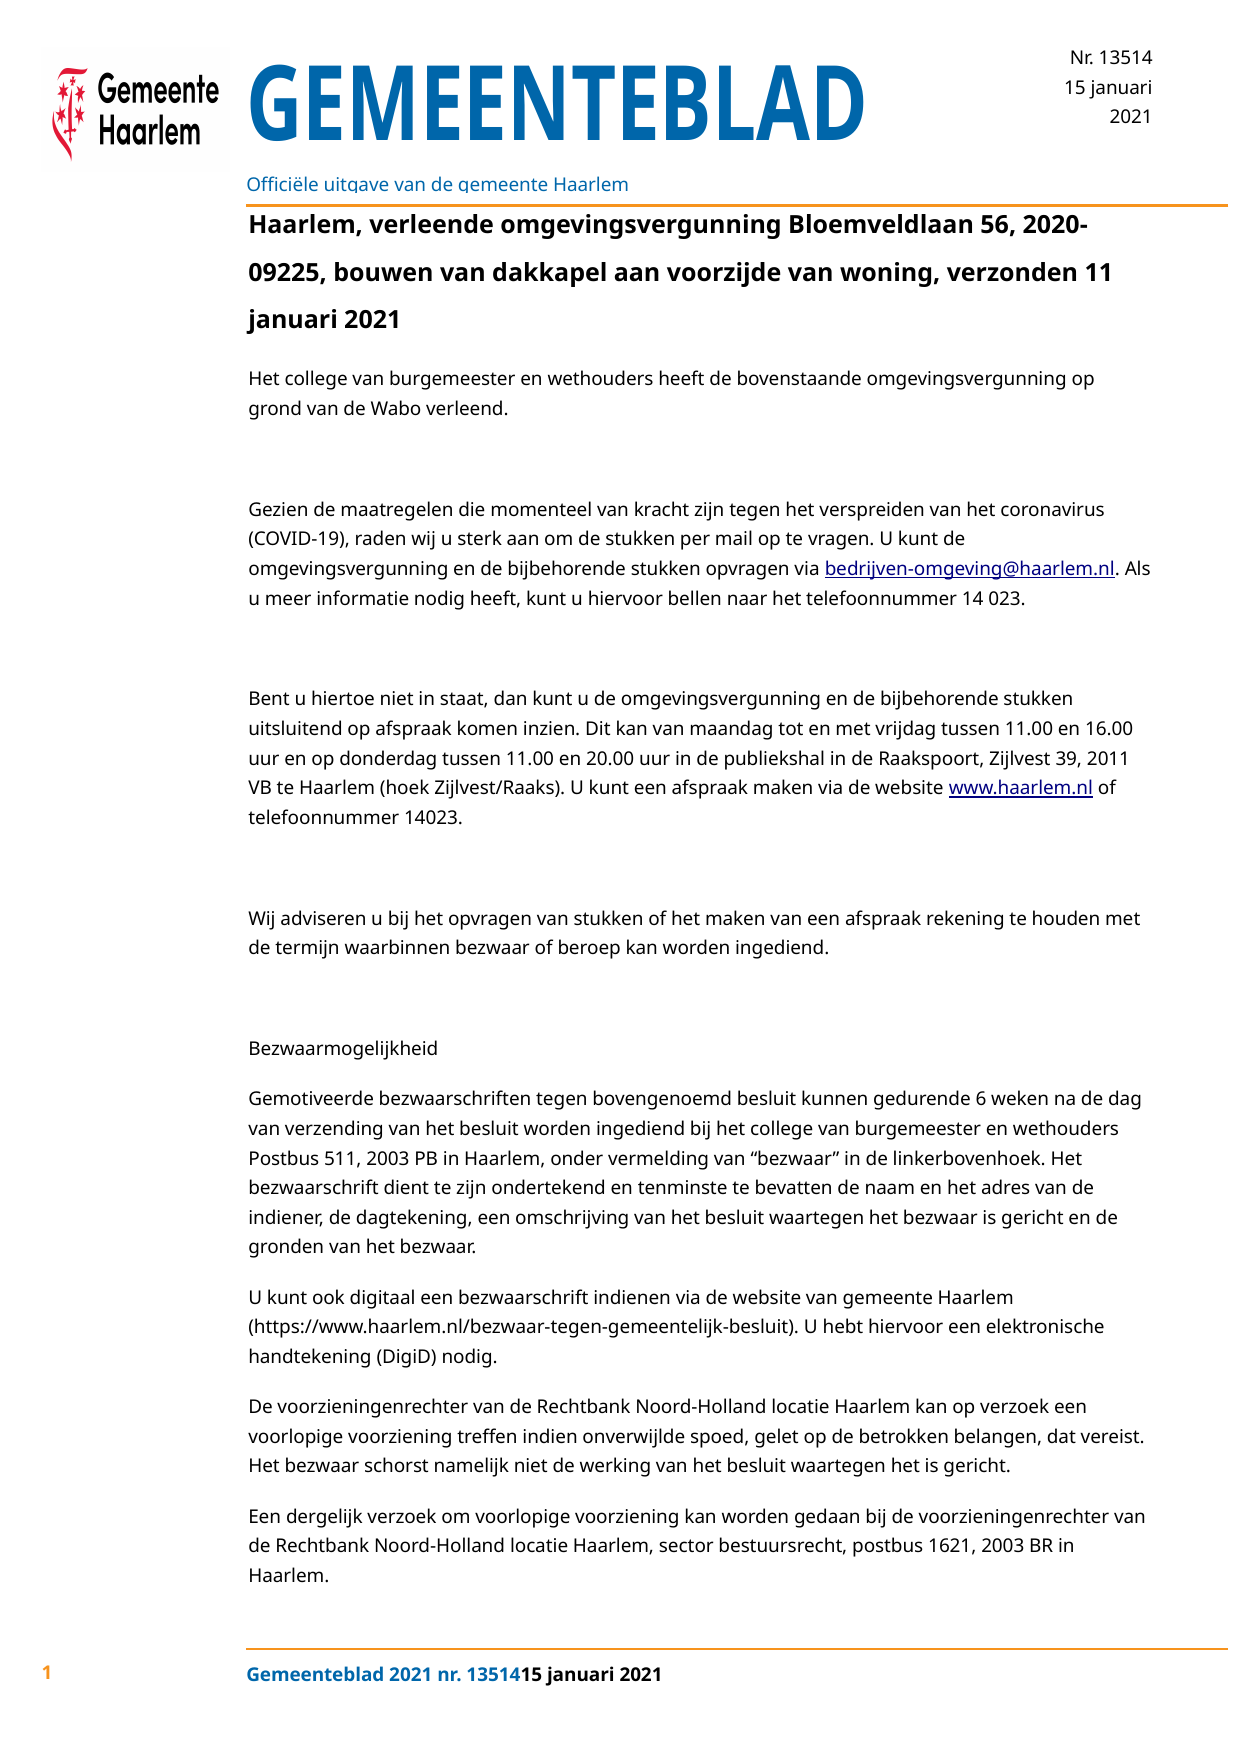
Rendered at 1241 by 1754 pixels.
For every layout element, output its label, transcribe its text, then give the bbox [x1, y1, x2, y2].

text Bent u hiertoe niet in staat, dan kunt u de omgevingsvergunning en de bijbehorende stukken uitsluitend op afspraak komen inzien. Dit kan van maandag tot en met vrijdag tussen 11.00 en 16.00 uur en op donderdag tussen 11.00 en 20.00 uur in de publiekshal in de Raakspoort, Zijlvest 39, 2011 VB te Haarlem (hoek Zijlvest/Raaks). U kunt een afspraak maken via de website www.haarlem.nl of telefoonnummer 14023. [248, 686, 1152, 829]
text U kunt ook digitaal een bezwaarschrift indienen via de website van gemeente Haarlem (https://www.haarlem.nl/bezwaar-tegen-gemeentelijk-besluit). U hebt hiervoor een elektronische handtekening (DigiD) nodig. [248, 1284, 1152, 1369]
text Het college van burgemeester en wethouders heeft de bovenstaande omgevingsvergunning op grond van de Wabo verleend. [248, 366, 1152, 421]
text Bezwaarmogelijkheid [248, 1035, 1152, 1061]
text Gezien de maatregelen die momenteel van kracht zijn tegen het verspreiden van het coronavirus (COVID-19), raden wij u sterk aan om de stukken per mail op te vragen. U kunt de omgevingsvergunning en de bijbehorende stukken opvragen via bedrijven-omgeving@haarlem.nl. Als u meer informatie nodig heeft, kunt u hiervoor bellen naar het telefoonnummer 14 023. [248, 496, 1152, 610]
picture [41, 47, 231, 172]
text Wij adviseren u bij het opvragen van stukken of het maken van een afspraak rekening te houden met de termijn waarbinnen bezwaar of beroep kan worden ingediend. [248, 905, 1152, 960]
text Een dergelijk verzoek om voorlopige voorziening kan worden gedaan bij de voorzieningenrechter van de Rechtbank Noord-Holland locatie Haarlem, sector bestuursrecht, postbus 1621, 2003 BR in Haarlem. [248, 1503, 1152, 1588]
text Gemotiveerde bezwaarschriften tegen bovengenoemd besluit kunnen gedurende 6 weken na de dag van verzending van het besluit worden ingediend bij het college van burgemeester en wethouders Postbus 511, 2003 PB in Haarlem, onder vermelding van “bezwaar” in de linkerbovenhoek. Het bezwaarschrift dient te zijn ondertekend en tenminste te bevatten de naam en het adres van de indiener, de dagtekening, een omschrijving van het besluit waartegen het bezwaar is gericht en de gronden van het bezwaar. [248, 1086, 1152, 1259]
text Haarlem, verleende omgevingsvergunning Bloemveldlaan 56, 2020-09225, bouwen van dakkapel aan voorzijde van woning, verzonden 11 januari 2021 [248, 207, 1152, 336]
text De voorzieningenrechter van de Rechtbank Noord-Holland locatie Haarlem kan op verzoek een voorlopige voorziening treffen indien onverwijlde spoed, gelet op de betrokken belangen, dat vereist. Het bezwaar schorst namelijk niet de werking van het besluit waartegen het is gericht. [248, 1393, 1152, 1478]
